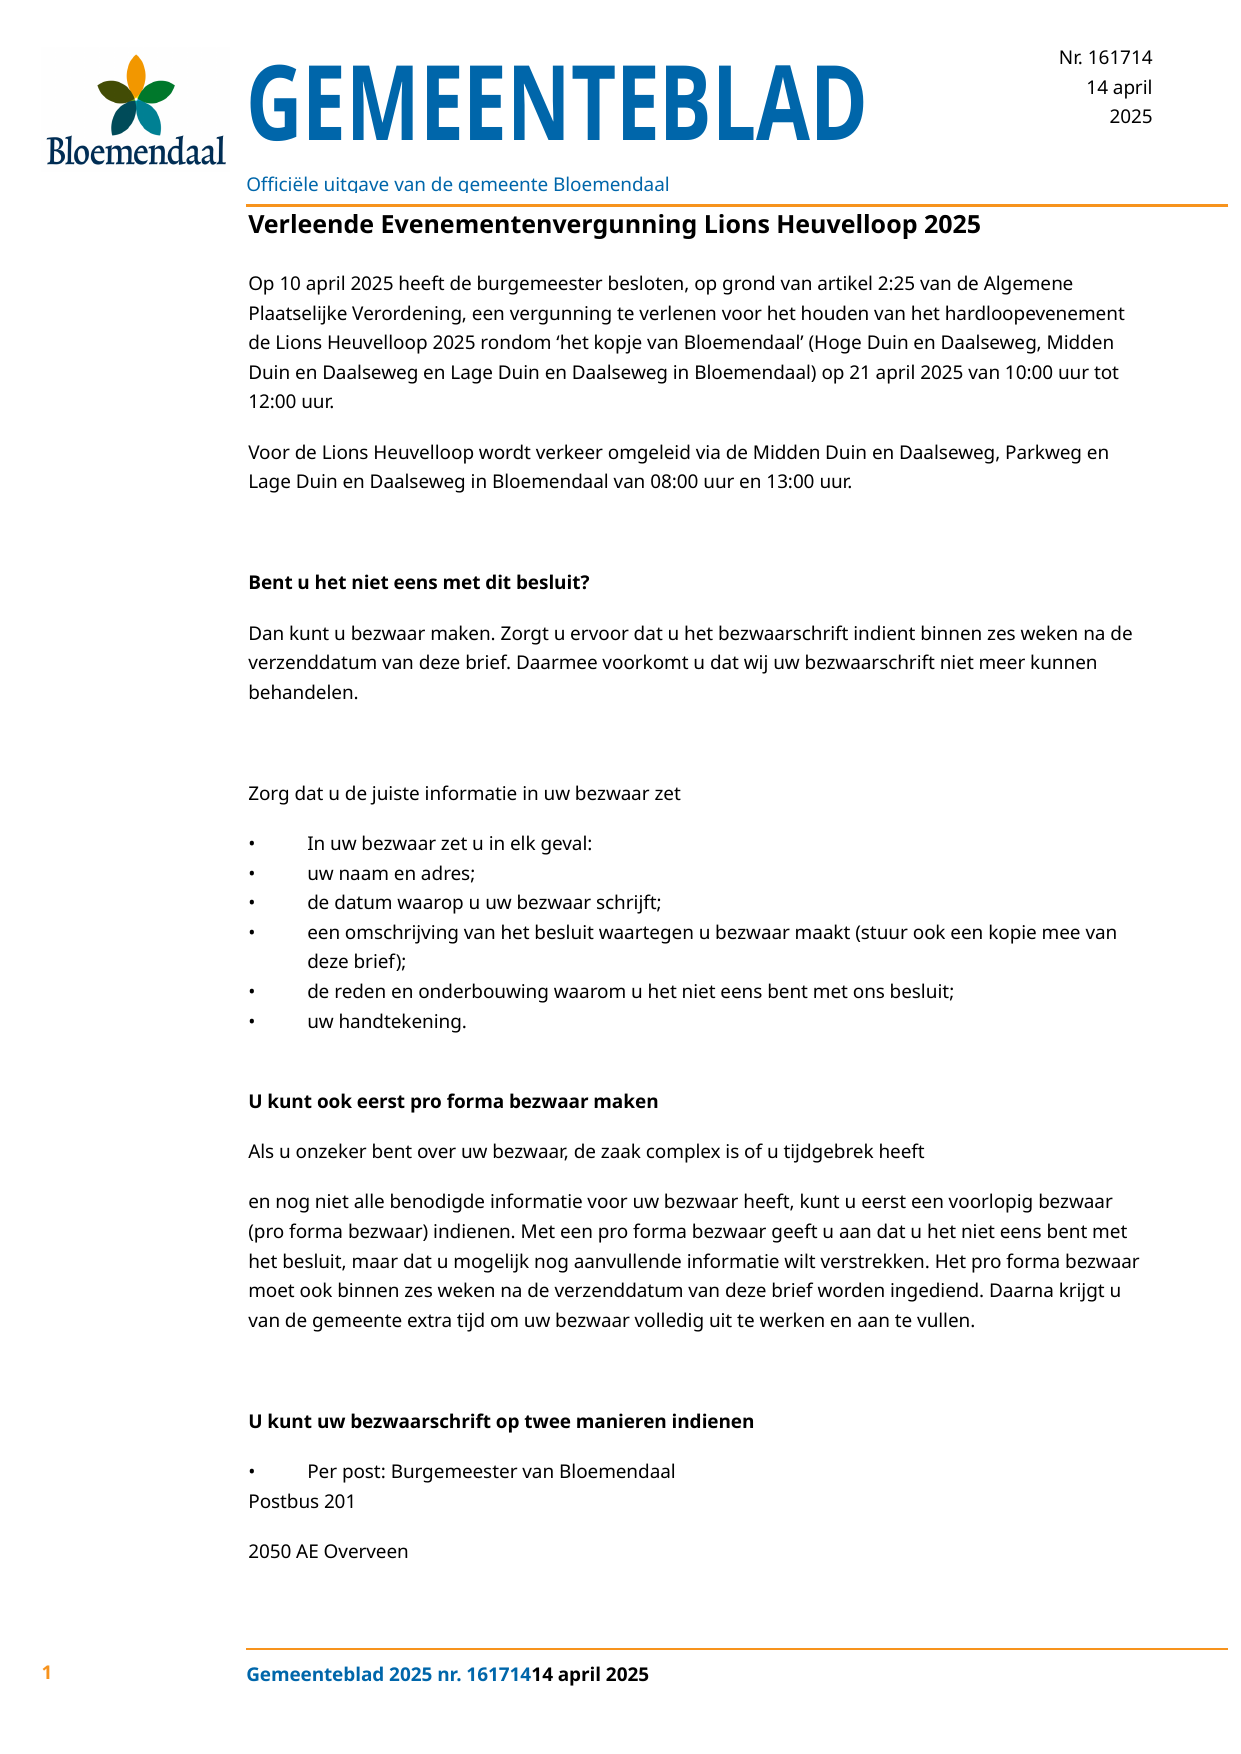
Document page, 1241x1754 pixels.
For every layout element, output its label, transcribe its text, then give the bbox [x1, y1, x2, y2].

text Op 10 april 2025 heeft de burgemeester besloten, op grond van artikel 2:25 van de Algemene Plaatselijke Verordening, een vergunning te verlenen voor het houden van het hardloopevenement de Lions Heuvelloop 2025 rondom ‘het kopje van Bloemendaal’ (Hoge Duin en Daalseweg, Midden Duin en Daalseweg en Lage Duin en Daalseweg in Bloemendaal) op 21 april 2025 van 10:00 uur tot 12:00 uur. [248, 270, 1152, 414]
list uw naam en adres; [248, 860, 1152, 886]
list de reden en onderbouwing waarom u het niet eens bent met ons besluit; [248, 978, 1152, 1004]
list een omschrijving van het besluit waartegen u bezwaar maakt (stuur ook een kopie mee van deze brief); [248, 919, 1152, 974]
text Dan kunt u bezwaar maken. Zorgt u ervoor dat u het bezwaarschrift indient binnen zes weken na de verzenddatum van deze brief. Daarmee voorkomt u dat wij uw bezwaarschrift niet meer kunnen behandelen. [248, 620, 1152, 705]
list uw handtekening. [248, 1008, 1152, 1033]
text en nog niet alle benodigde informatie voor uw bezwaar heeft, kunt u eerst een voorlopig bezwaar (pro forma bezwaar) indienen. Met een pro forma bezwaar geeft u aan dat u het niet eens bent met het besluit, maar dat u mogelijk nog aanvullende informatie wilt verstrekken. Het pro forma bezwaar moet ook binnen zes weken na de verzenddatum van deze brief worden ingediend. Daarna krijgt u van de gemeente extra tijd om uw bezwaar volledig uit te werken en aan te vullen. [248, 1189, 1152, 1333]
picture [41, 47, 231, 172]
text 2050 AE Overveen [248, 1538, 1152, 1564]
list In uw bezwaar zet u in elk geval: [248, 830, 1152, 856]
text U kunt ook eerst pro forma bezwaar maken [248, 1088, 1152, 1113]
text Als u onzeker bent over uw bezwaar, de zaak complex is of u tijdgebrek heeft [248, 1138, 1152, 1164]
list de datum waarop u uw bezwaar schrijft; [248, 889, 1152, 915]
list Per post: Burgemeester van Bloemendaal [248, 1458, 1152, 1484]
text U kunt uw bezwaarschrift op twee manieren indienen [248, 1408, 1152, 1433]
text Postbus 201 [248, 1488, 1152, 1513]
text Voor de Lions Heuvelloop wordt verkeer omgeleid via de Midden Duin en Daalseweg, Parkweg en Lage Duin en Daalseweg in Bloemendaal van 08:00 uur en 13:00 uur. [248, 439, 1152, 494]
text Verleende Evenementenvergunning Lions Heuvelloop 2025 [248, 207, 1152, 241]
text Zorg dat u de juiste informatie in uw bezwaar zet [248, 780, 1152, 806]
text Bent u het niet eens met dit besluit? [248, 569, 1152, 595]
